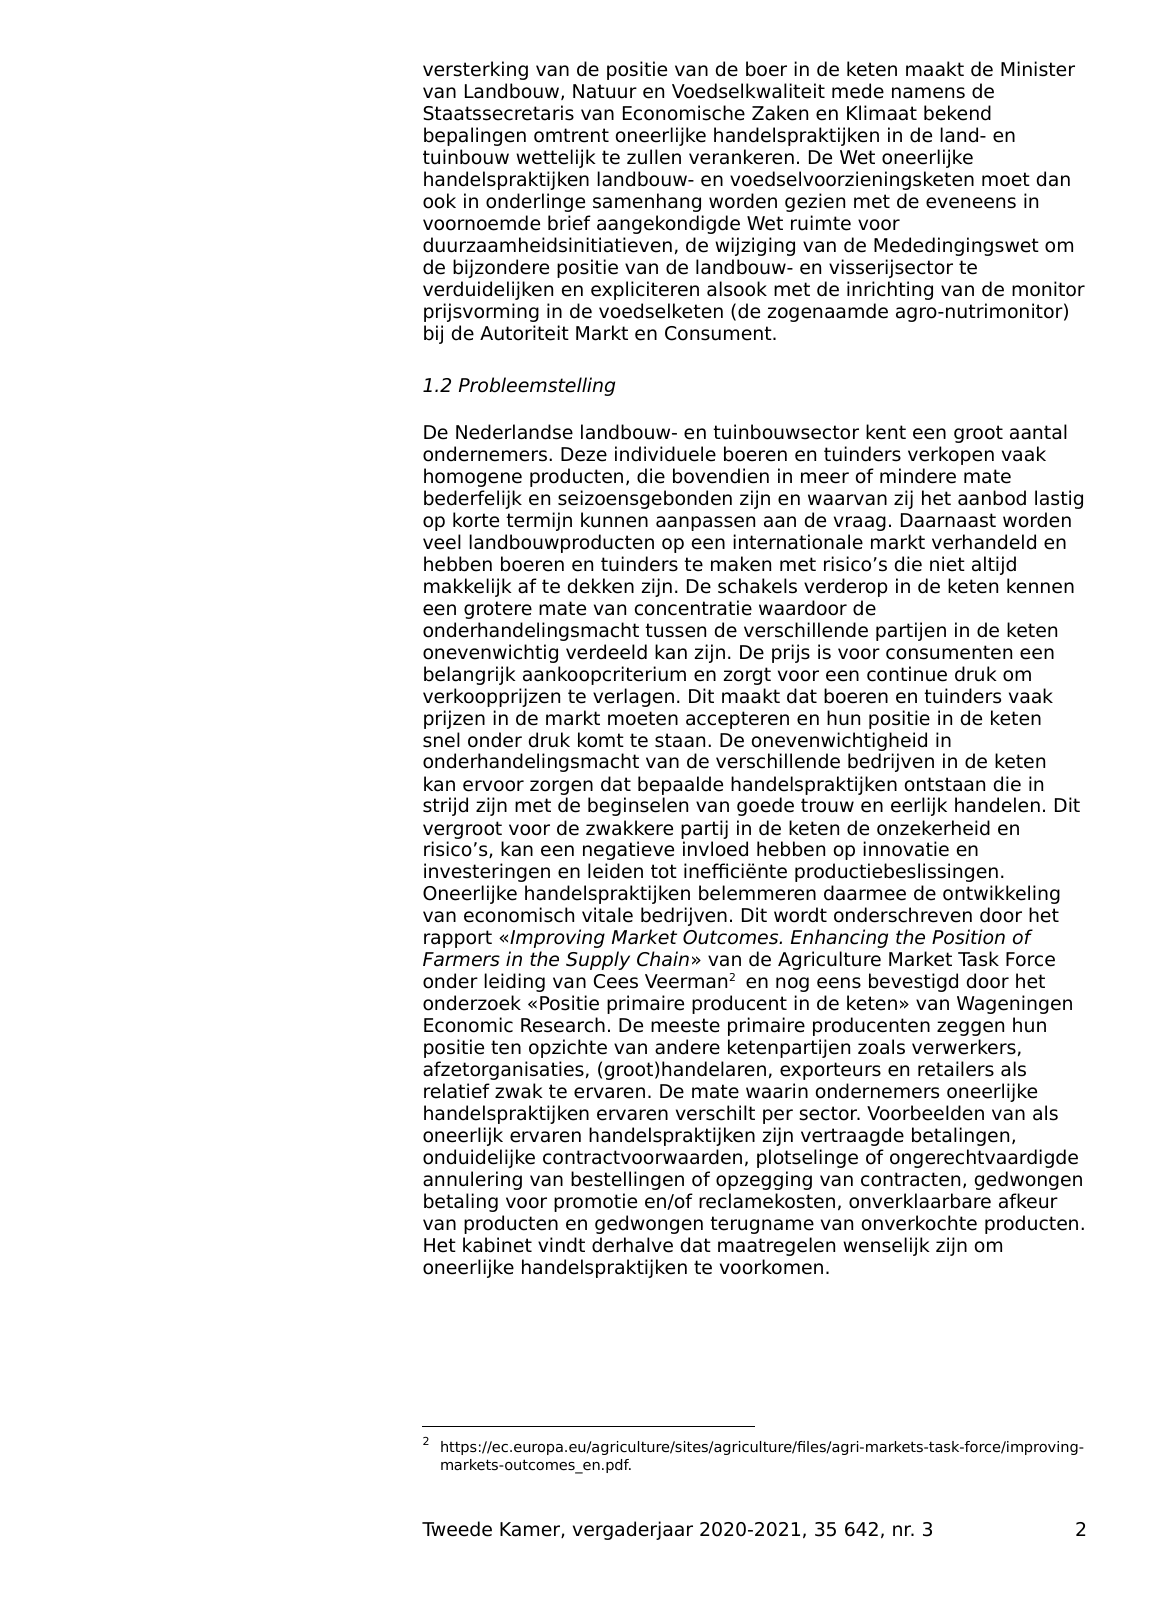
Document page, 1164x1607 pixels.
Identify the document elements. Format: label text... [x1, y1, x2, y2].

subtitle 1.2 Probleemstelling [422, 375, 1087, 397]
text versterking van de positie van de boer in de keten maakt de Minister van Landbouw, Natuur en Voedselkwaliteit mede namens de Staatssecretaris van Economische Zaken en Klimaat bekend bepalingen omtrent oneerlijke handelspraktijken in de land- en tuinbouw wettelijk te zullen verankeren. De Wet oneerlijke handelspraktijken landbouw- en voedselvoorzieningsketen moet dan ook in onderlinge samenhang worden gezien met de eveneens in voornoemde brief aangekondigde Wet ruimte voor duurzaamheidsinitiatieven, de wijziging van de Mededingingswet om de bijzondere positie van de landbouw- en visserijsector te verduidelijken en expliciteren alsook met de inrichting van de monitor prijsvorming in de voedselketen (de zogenaamde agro-nutrimonitor) bij de Autoriteit Markt en Consument. [422, 59, 1087, 345]
text De Nederlandse landbouw- en tuinbouwsector kent een groot aantal ondernemers. Deze individuele boeren en tuinders verkopen vaak homogene producten, die bovendien in meer of mindere mate bederfelijk en seizoensgebonden zijn en waarvan zij het aanbod lastig op korte termijn kunnen aanpassen aan de vraag. Daarnaast worden veel landbouwproducten op een internationale markt verhandeld en hebben boeren en tuinders te maken met risico’s die niet altijd makkelijk af te dekken zijn. De schakels verderop in de keten kennen een grotere mate van concentratie waardoor de onderhandelingsmacht tussen de verschillende partijen in de keten onevenwichtig verdeeld kan zijn. De prijs is voor consumenten een belangrijk aankoopcriterium en zorgt voor een continue druk om verkoopprijzen te verlagen. Dit maakt dat boeren en tuinders vaak prijzen in de markt moeten accepteren en hun positie in de keten snel onder druk komt te staan. De onevenwichtigheid in onderhandelingsmacht van de verschillende bedrijven in de keten kan ervoor zorgen dat bepaalde handelspraktijken ontstaan die in strijd zijn met de beginselen van goede trouw en eerlijk handelen. Dit vergroot voor de zwakkere partij in de keten de onzekerheid en risico’s, kan een negatieve invloed hebben op innovatie en investeringen en leiden tot inefficiënte productiebeslissingen. Oneerlijke handelspraktijken belemmeren daarmee de ontwikkeling van economisch vitale bedrijven. Dit wordt onderschreven door het rapport «Improving Market Outcomes. Enhancing the Position of Farmers in the Supply Chain» van de Agriculture Market Task Force onder leiding van Cees Veerman en nog eens bevestigd door het onderzoek «Positie primaire producent in de keten» van Wageningen Economic Research. De meeste primaire producenten zeggen hun positie ten opzichte van andere ketenpartijen zoals verwerkers, afzetorganisaties, (groot)handelaren, exporteurs en retailers als relatief zwak te ervaren. De mate waarin ondernemers oneerlijke handelspraktijken ervaren verschilt per sector. Voorbeelden van als oneerlijk ervaren handelspraktijken zijn vertraagde betalingen, onduidelijke contractvoorwaarden, plotselinge of ongerechtvaardigde annulering van bestellingen of opzegging van contracten, gedwongen betaling voor promotie en/of reclamekosten, onverklaarbare afkeur van producten en gedwongen terugname van onverkochte producten. Het kabinet vindt derhalve dat maatregelen wenselijk zijn om oneerlijke handelspraktijken te voorkomen. [422, 422, 1087, 1279]
text https://ec.europa.eu/agriculture/sites/agriculture/files/agri-markets-task-force/improving-markets-outcomes_en.pdf. [422, 1435, 1087, 1474]
